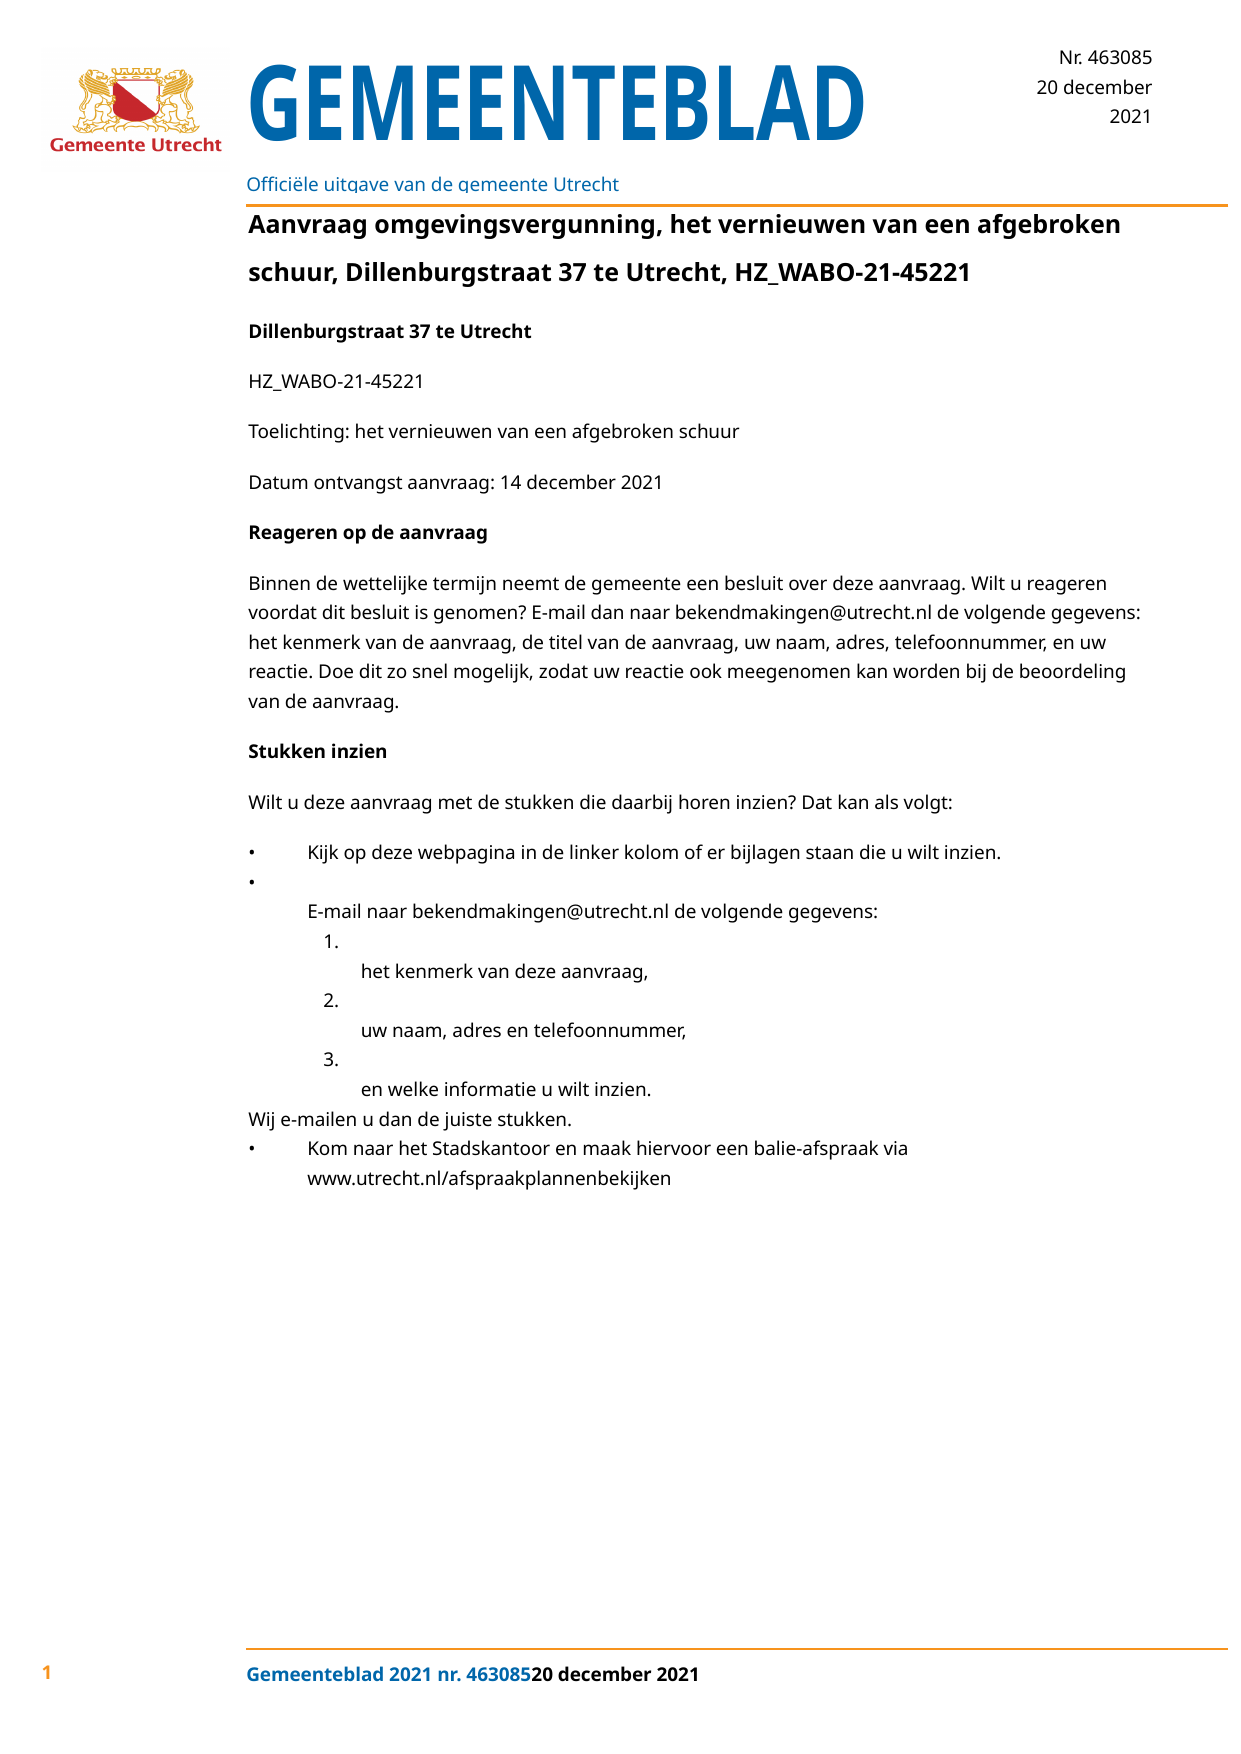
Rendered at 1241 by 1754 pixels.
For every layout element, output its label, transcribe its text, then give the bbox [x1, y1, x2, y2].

picture [41, 47, 231, 172]
text Aanvraag omgevingsvergunning, het vernieuwen van een afgebroken schuur, Dillenburgstraat 37 te Utrecht, HZ_WABO-21-45221 [248, 207, 1152, 288]
list het kenmerk van deze aanvraag, [323, 958, 1152, 984]
text Reageren op de aanvraag [248, 519, 1152, 545]
text Wilt u deze aanvraag met de stukken die daarbij horen inzien? Dat kan als volgt: [248, 789, 1152, 815]
text Toelichting: het vernieuwen van een afgebroken schuur [248, 419, 1152, 444]
text Stukken inzien [248, 739, 1152, 764]
text HZ_WABO-21-45221 [248, 368, 1152, 394]
list E-mail naar bekendmakingen@utrecht.nl de volgende gegevens: [248, 899, 1152, 924]
list Kom naar het Stadskantoor en maak hiervoor een balie-afspraak via www.utrecht.nl/afspraakplannenbekijken [248, 1135, 1152, 1191]
text Datum ontvangst aanvraag: 14 december 2021 [248, 469, 1152, 495]
list en welke informatie u wilt inzien. [323, 1076, 1152, 1102]
text Wij e-mailen u dan de juiste stukken. [248, 1106, 1152, 1132]
text Dillenburgstraat 37 te Utrecht [248, 318, 1152, 344]
list Kijk op deze webpagina in de linker kolom of er bijlagen staan die u wilt inzien. [248, 839, 1152, 865]
list uw naam, adres en telefoonnummer, [323, 1017, 1152, 1043]
text Binnen de wettelijke termijn neemt de gemeente een besluit over deze aanvraag. Wilt u reageren voordat dit besluit is genomen? E-mail dan naar bekendmakingen@utrecht.nl de volgende gegevens: het kenmerk van de aanvraag, de titel van de aanvraag, uw naam, adres, telefoonnummer, en uw reactie. Doe dit zo snel mogelijk, zodat uw reactie ook meegenomen kan worden bij de beoordeling van de aanvraag. [248, 570, 1152, 714]
